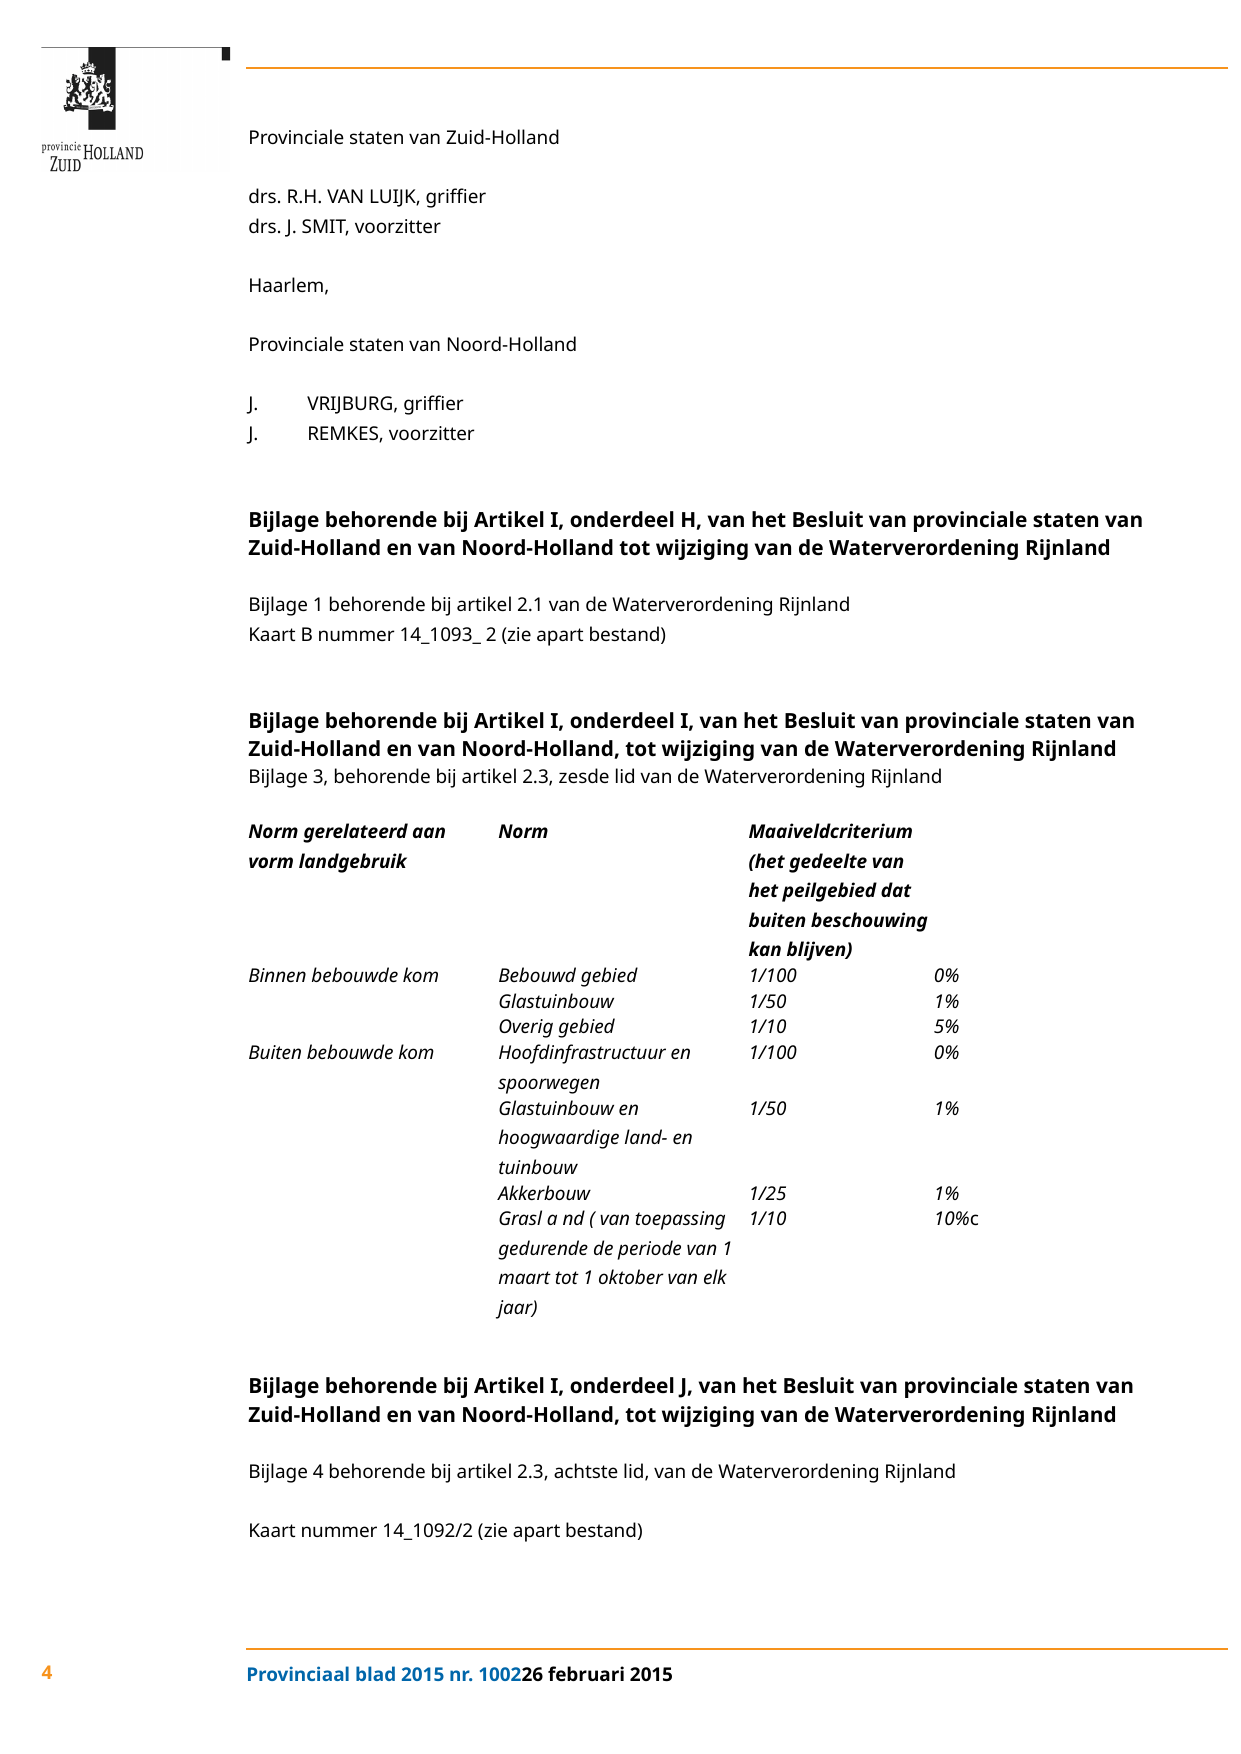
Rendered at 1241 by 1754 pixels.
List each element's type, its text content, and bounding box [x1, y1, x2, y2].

table_header Maaiveldcriterium (het gedeelte van het peilgebied dat buiten beschouwing kan blijven) [748, 818, 934, 962]
table_cell [248, 1205, 498, 1320]
table_cell Overig gebied [498, 1014, 748, 1039]
text Kaart nummer 14_1092/2 (zie apart bestand) [248, 1517, 1152, 1543]
text Bijlage behorende bij Artikel I, onderdeel J, van het Besluit van provinciale staten van Zuid-Holland en van Noord-Holland, tot wijziging van de Waterverordening Rijnland [248, 1371, 1152, 1428]
table_cell 0% [934, 1040, 1152, 1095]
text drs. R.H. VAN LUIJK, griffier [248, 183, 1152, 209]
text Kaart B nummer 14_1093_ 2 (zie apart bestand) [248, 621, 1152, 647]
table_cell Binnen bebouwde kom [248, 962, 498, 988]
table_cell [248, 1014, 498, 1039]
table_cell 1% [934, 1180, 1152, 1205]
table_cell Glastuinbouw [498, 988, 748, 1014]
table_cell Glastuinbouw en hoogwaardige land- en tuinbouw [498, 1095, 748, 1180]
table_cell 5% [934, 1014, 1152, 1039]
picture [41, 47, 231, 172]
text Bijlage behorende bij Artikel I, onderdeel I, van het Besluit van provinciale staten van Zuid-Holland en van Noord-Holland, tot wijziging van de Waterverordening Rijnland [248, 706, 1152, 763]
table_cell 1/50 [748, 1095, 934, 1180]
list VRIJBURG, griffier [248, 391, 1152, 416]
text Bijlage behorende bij Artikel I, onderdeel H, van het Besluit van provinciale staten van Zuid-Holland en van Noord-Holland tot wijziging van de Waterverordening Rijnland [248, 505, 1152, 562]
table_cell Buiten bebouwde kom [248, 1040, 498, 1095]
table_header Norm [498, 818, 748, 962]
table_cell 1/25 [748, 1180, 934, 1205]
table_cell Bebouwd gebied [498, 962, 748, 988]
text Bijlage 4 behorende bij artikel 2.3, achtste lid, van de Waterverordening Rijnland [248, 1458, 1152, 1483]
table_cell 1/10 [748, 1014, 934, 1039]
text Haarlem, [248, 272, 1152, 298]
text Provinciale staten van Noord-Holland [248, 331, 1152, 357]
table_cell 1% [934, 988, 1152, 1014]
table_cell 1/100 [748, 962, 934, 988]
list REMKES, voorzitter [248, 420, 1152, 446]
table_cell 10%c [934, 1205, 1152, 1320]
table_cell [248, 1180, 498, 1205]
table_cell 1/100 [748, 1040, 934, 1095]
table_cell Grasl a nd ( van toepassing gedurende de periode van 1 maart tot 1 oktober van elk jaar) [498, 1205, 748, 1320]
text drs. J. SMIT, voorzitter [248, 213, 1152, 239]
table_header Norm gerelateerd aan vorm landgebruik [248, 818, 498, 962]
table_cell [248, 988, 498, 1014]
text Bijlage 1 behorende bij artikel 2.1 van de Waterverordening Rijnland [248, 592, 1152, 617]
table_cell [248, 1095, 498, 1180]
table_cell Hoofdinfrastructuur en spoorwegen [498, 1040, 748, 1095]
table_cell 1% [934, 1095, 1152, 1180]
text Provinciale staten van Zuid-Holland [248, 124, 1152, 150]
table_cell 1/10 [748, 1205, 934, 1320]
table_cell Akkerbouw [498, 1180, 748, 1205]
table_cell 0% [934, 962, 1152, 988]
text Bijlage 3, behorende bij artikel 2.3, zesde lid van de Waterverordening Rijnland [248, 763, 1152, 789]
table_cell 1/50 [748, 988, 934, 1014]
